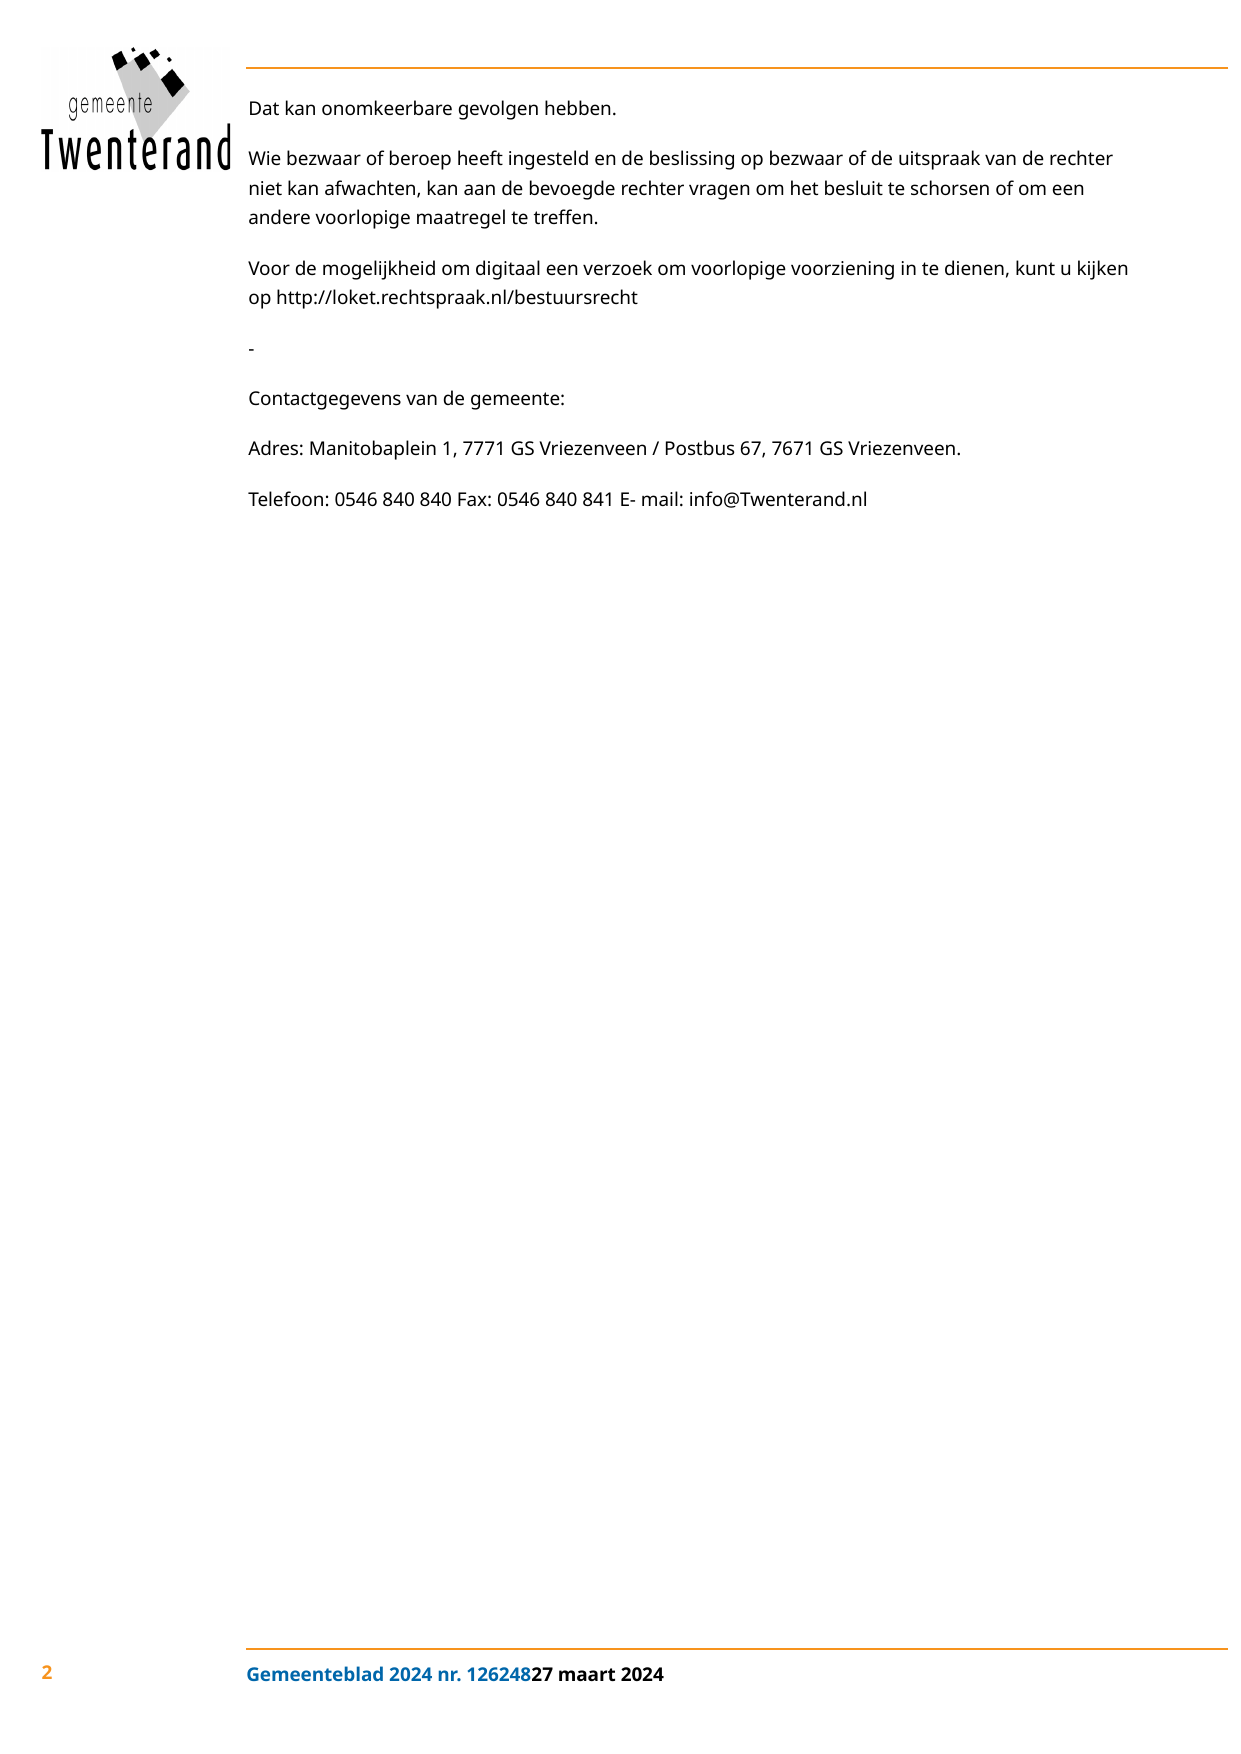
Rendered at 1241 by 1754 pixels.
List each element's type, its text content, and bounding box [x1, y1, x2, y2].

text Telefoon: 0546 840 840 Fax: 0546 840 841 E- mail: info@Twenterand.nl [248, 486, 1152, 512]
text Adres: Manitobaplein 1, 7771 GS Vriezenveen / Postbus 67, 7671 GS Vriezenveen. [248, 436, 1152, 461]
text - [248, 335, 1152, 361]
text Voor de mogelijkheid om digitaal een verzoek om voorlopige voorziening in te dienen, kunt u kijken op http://loket.rechtspraak.nl/bestuursrecht [248, 255, 1152, 310]
text Dat kan onomkeerbare gevolgen hebben. [248, 95, 1152, 121]
text Wie bezwaar of beroep heeft ingesteld en de beslissing op bezwaar of de uitspraak van de rechter niet kan afwachten, kan aan de bevoegde rechter vragen om het besluit te schorsen of om een andere voorlopige maatregel te treffen. [248, 145, 1152, 230]
picture [41, 47, 231, 172]
text Contactgegevens van de gemeente: [248, 385, 1152, 411]
